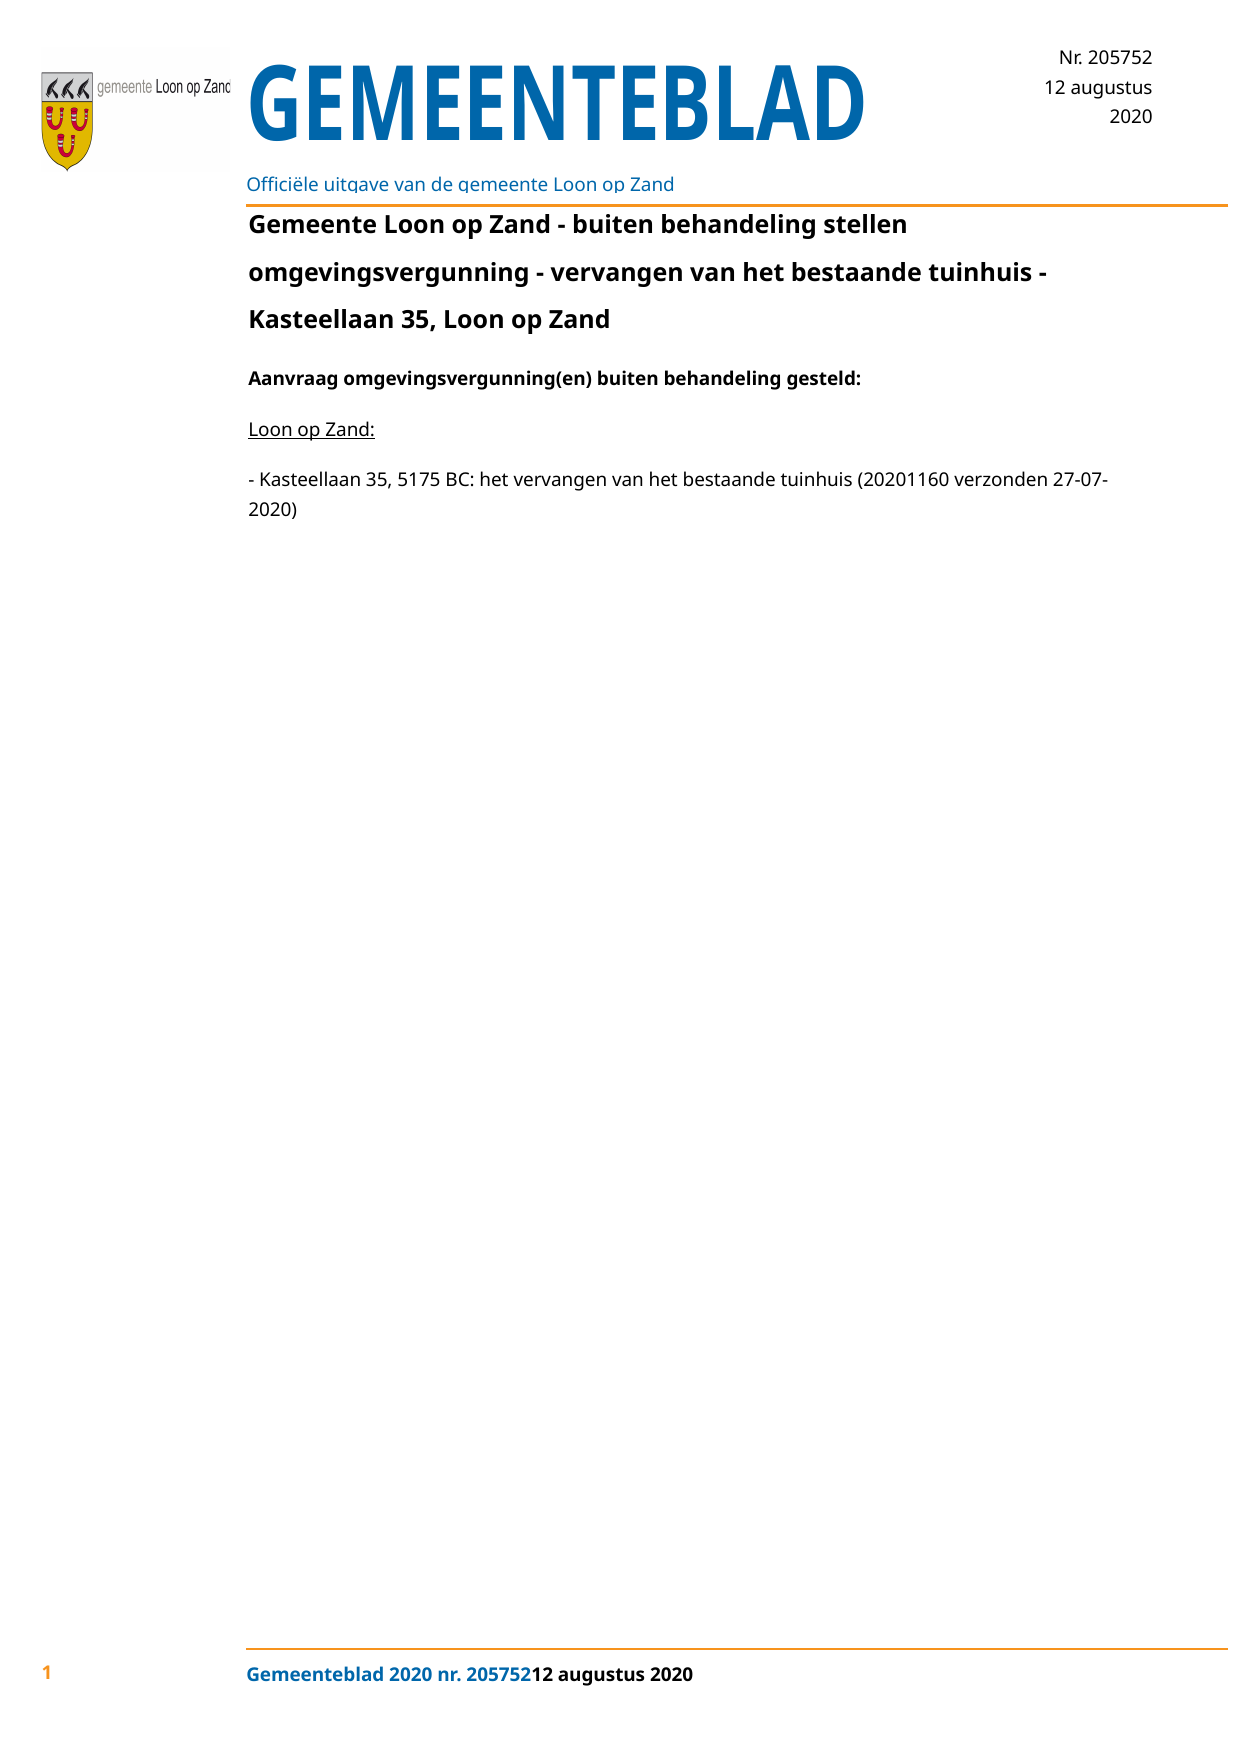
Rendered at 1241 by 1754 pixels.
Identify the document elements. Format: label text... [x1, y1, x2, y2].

text Gemeente Loon op Zand - buiten behandeling stellen omgevingsvergunning - vervangen van het bestaande tuinhuis - Kasteellaan 35, Loon op Zand [248, 207, 1152, 336]
text Aanvraag omgevingsvergunning(en) buiten behandeling gesteld: [248, 366, 1152, 391]
picture [41, 47, 231, 172]
text Loon op Zand: [248, 416, 1152, 442]
text - Kasteellaan 35, 5175 BC: het vervangen van het bestaande tuinhuis (20201160 verzonden 27-07-2020) [248, 466, 1152, 522]
